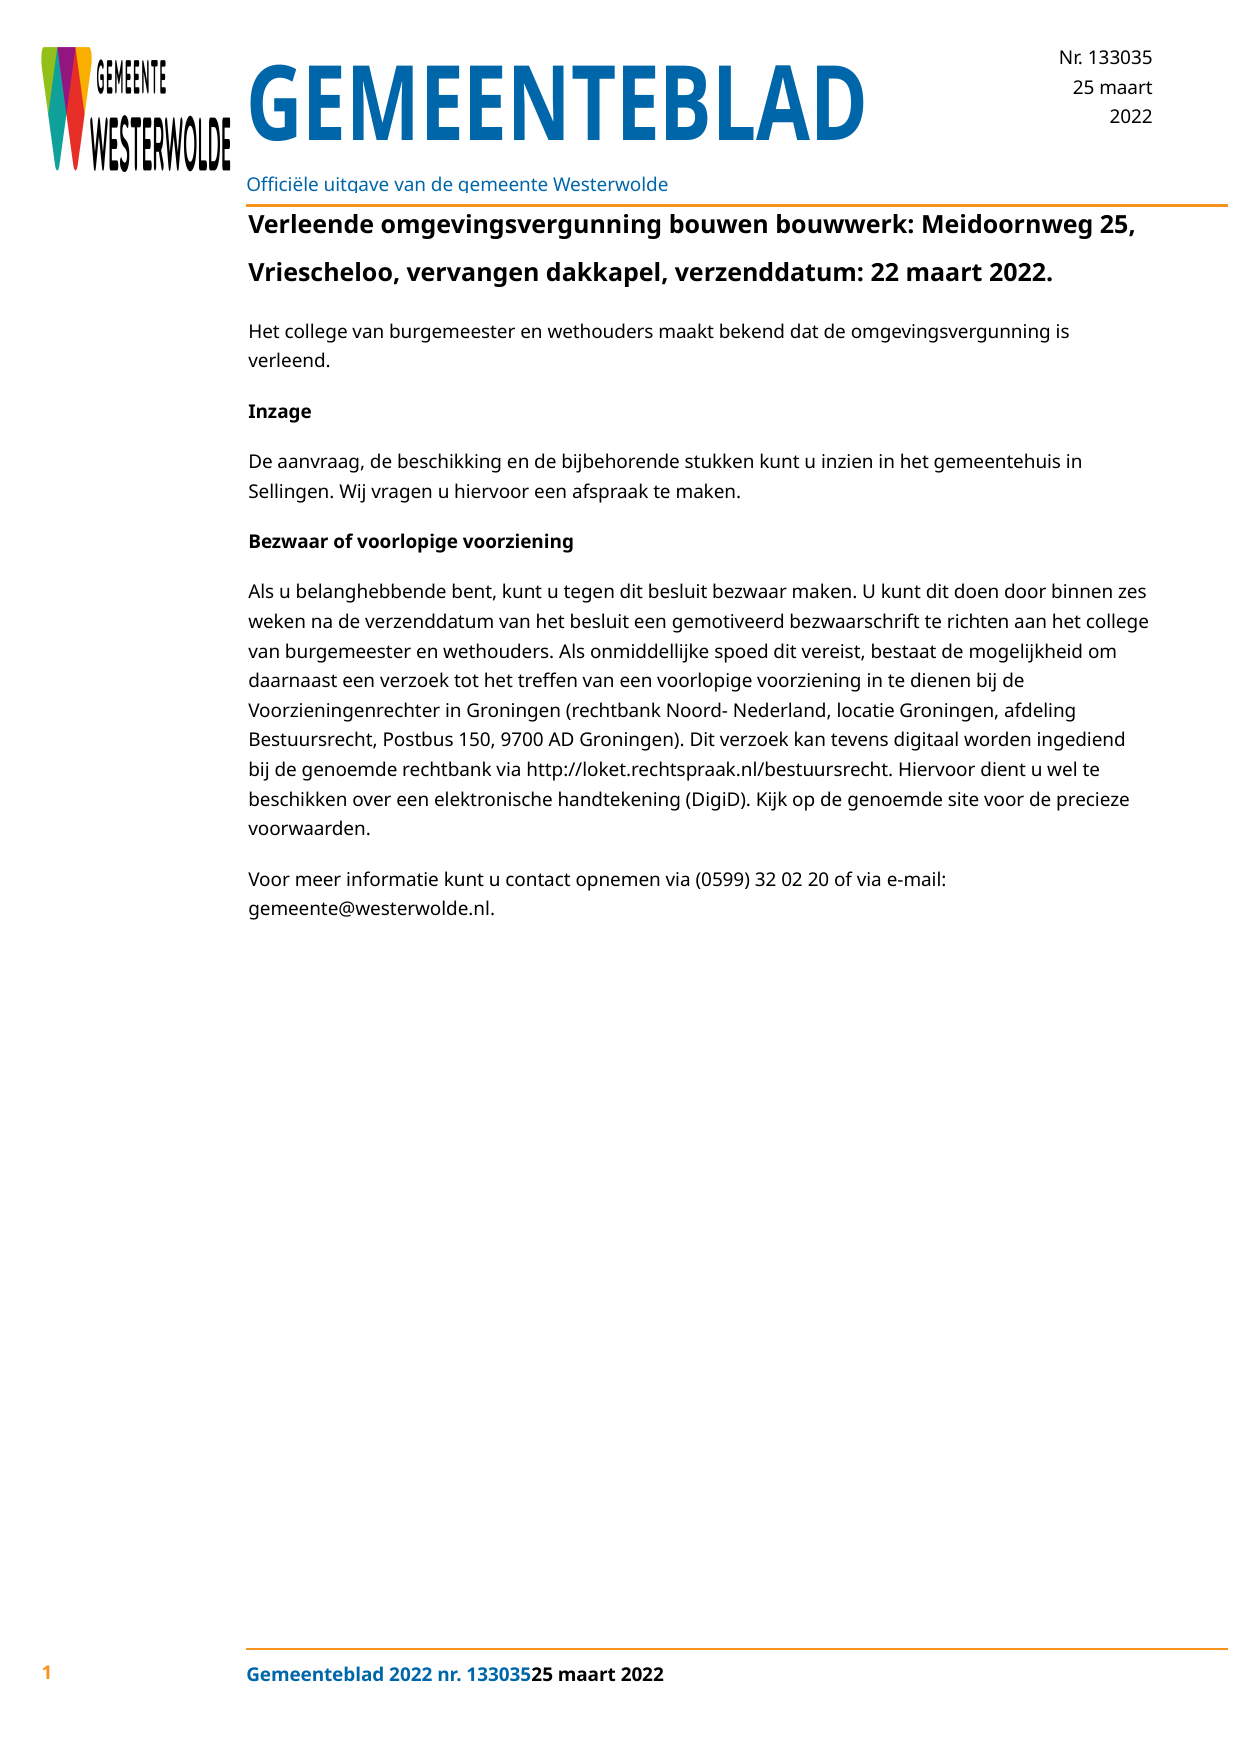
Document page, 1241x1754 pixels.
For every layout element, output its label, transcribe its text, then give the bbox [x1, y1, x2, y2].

text Als u belanghebbende bent, kunt u tegen dit besluit bezwaar maken. U kunt dit doen door binnen zes weken na de verzenddatum van het besluit een gemotiveerd bezwaarschrift te richten aan het college van burgemeester en wethouders. Als onmiddellijke spoed dit vereist, bestaat de mogelijkheid om daarnaast een verzoek tot het treffen van een voorlopige voorziening in te dienen bij de Voorzieningenrechter in Groningen (rechtbank Noord- Nederland, locatie Groningen, afdeling Bestuursrecht, Postbus 150, 9700 AD Groningen). Dit verzoek kan tevens digitaal worden ingediend bij de genoemde rechtbank via http://loket.rechtspraak.nl/bestuursrecht. Hiervoor dient u wel te beschikken over een elektronische handtekening (DigiD). Kijk op de genoemde site voor de precieze voorwaarden. [248, 579, 1152, 841]
picture [41, 47, 231, 172]
text De aanvraag, de beschikking en de bijbehorende stukken kunt u inzien in het gemeentehuis in Sellingen. Wij vragen u hiervoor een afspraak te maken. [248, 448, 1152, 504]
text Voor meer informatie kunt u contact opnemen via (0599) 32 02 20 of via e-mail: gemeente@westerwolde.nl. [248, 866, 1152, 921]
text Het college van burgemeester en wethouders maakt bekend dat de omgevingsvergunning is verleend. [248, 318, 1152, 373]
text Verleende omgevingsvergunning bouwen bouwwerk: Meidoornweg 25, Vriescheloo, vervangen dakkapel, verzenddatum: 22 maart 2022. [248, 207, 1152, 288]
text Inzage [248, 398, 1152, 424]
text Bezwaar of voorlopige voorziening [248, 528, 1152, 554]
